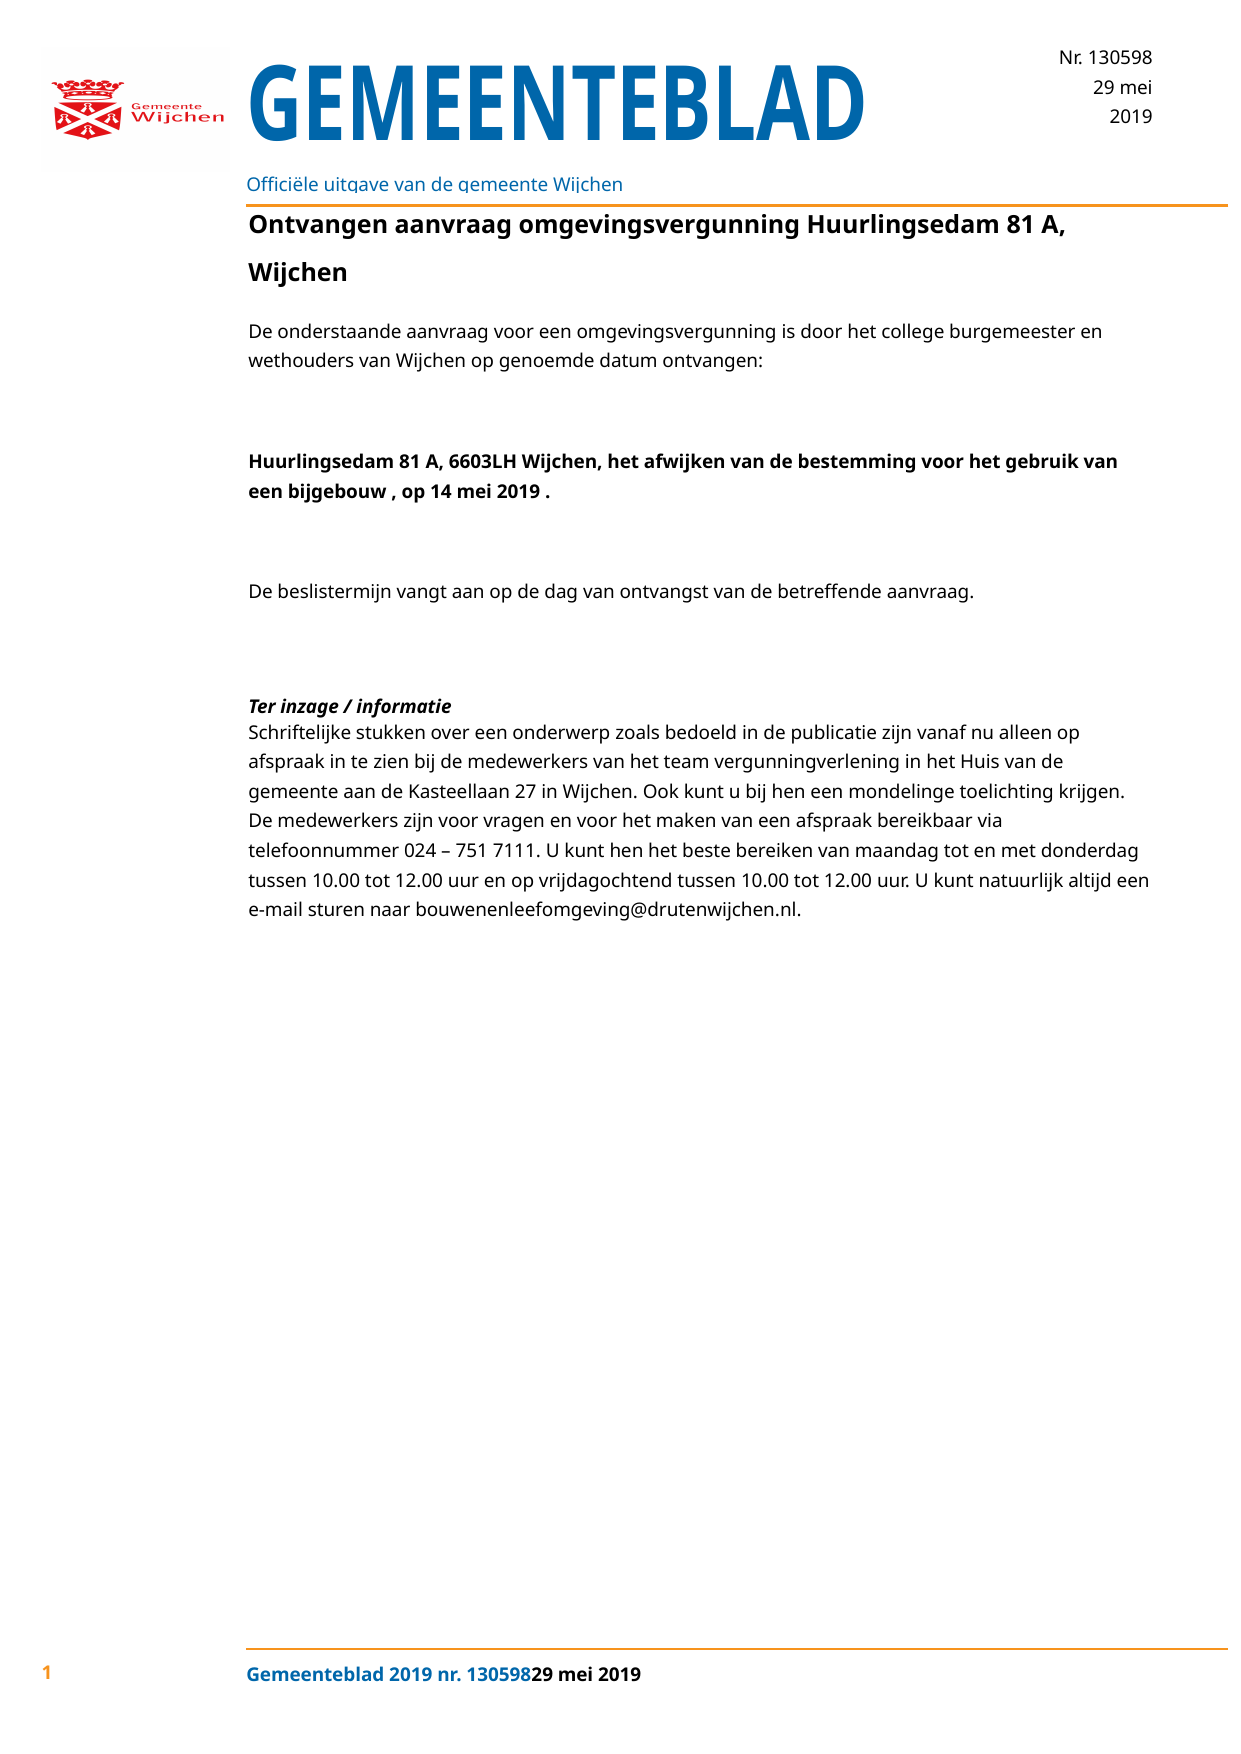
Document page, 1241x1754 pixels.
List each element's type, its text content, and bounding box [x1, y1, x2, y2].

text Schriftelijke stukken over een onderwerp zoals bedoeld in de publicatie zijn vanaf nu alleen op afspraak in te zien bij de medewerkers van het team vergunningverlening in het Huis van de gemeente aan de Kasteellaan 27 in Wijchen. Ook kunt u bij hen een mondelinge toelichting krijgen. De medewerkers zijn voor vragen en voor het maken van een afspraak bereikbaar via telefoonnummer 024 – 751 7111. U kunt hen het beste bereiken van maandag tot en met donderdag tussen 10.00 tot 12.00 uur en op vrijdagochtend tussen 10.00 tot 12.00 uur. U kunt natuurlijk altijd een e-mail sturen naar bouwenenleefomgeving@drutenwijchen.nl. [248, 719, 1152, 922]
text Huurlingsedam 81 A, 6603LH Wijchen, het afwijken van de bestemming voor het gebruik van een bijgebouw , op 14 mei 2019 . [248, 448, 1152, 504]
picture [41, 47, 231, 172]
text Ter inzage / informatie [248, 693, 1152, 719]
text De beslistermijn vangt aan op de dag van ontvangst van de betreffende aanvraag. [248, 579, 1152, 604]
text De onderstaande aanvraag voor een omgevingsvergunning is door het college burgemeester en wethouders van Wijchen op genoemde datum ontvangen: [248, 318, 1152, 373]
text Ontvangen aanvraag omgevingsvergunning Huurlingsedam 81 A, Wijchen [248, 207, 1152, 288]
